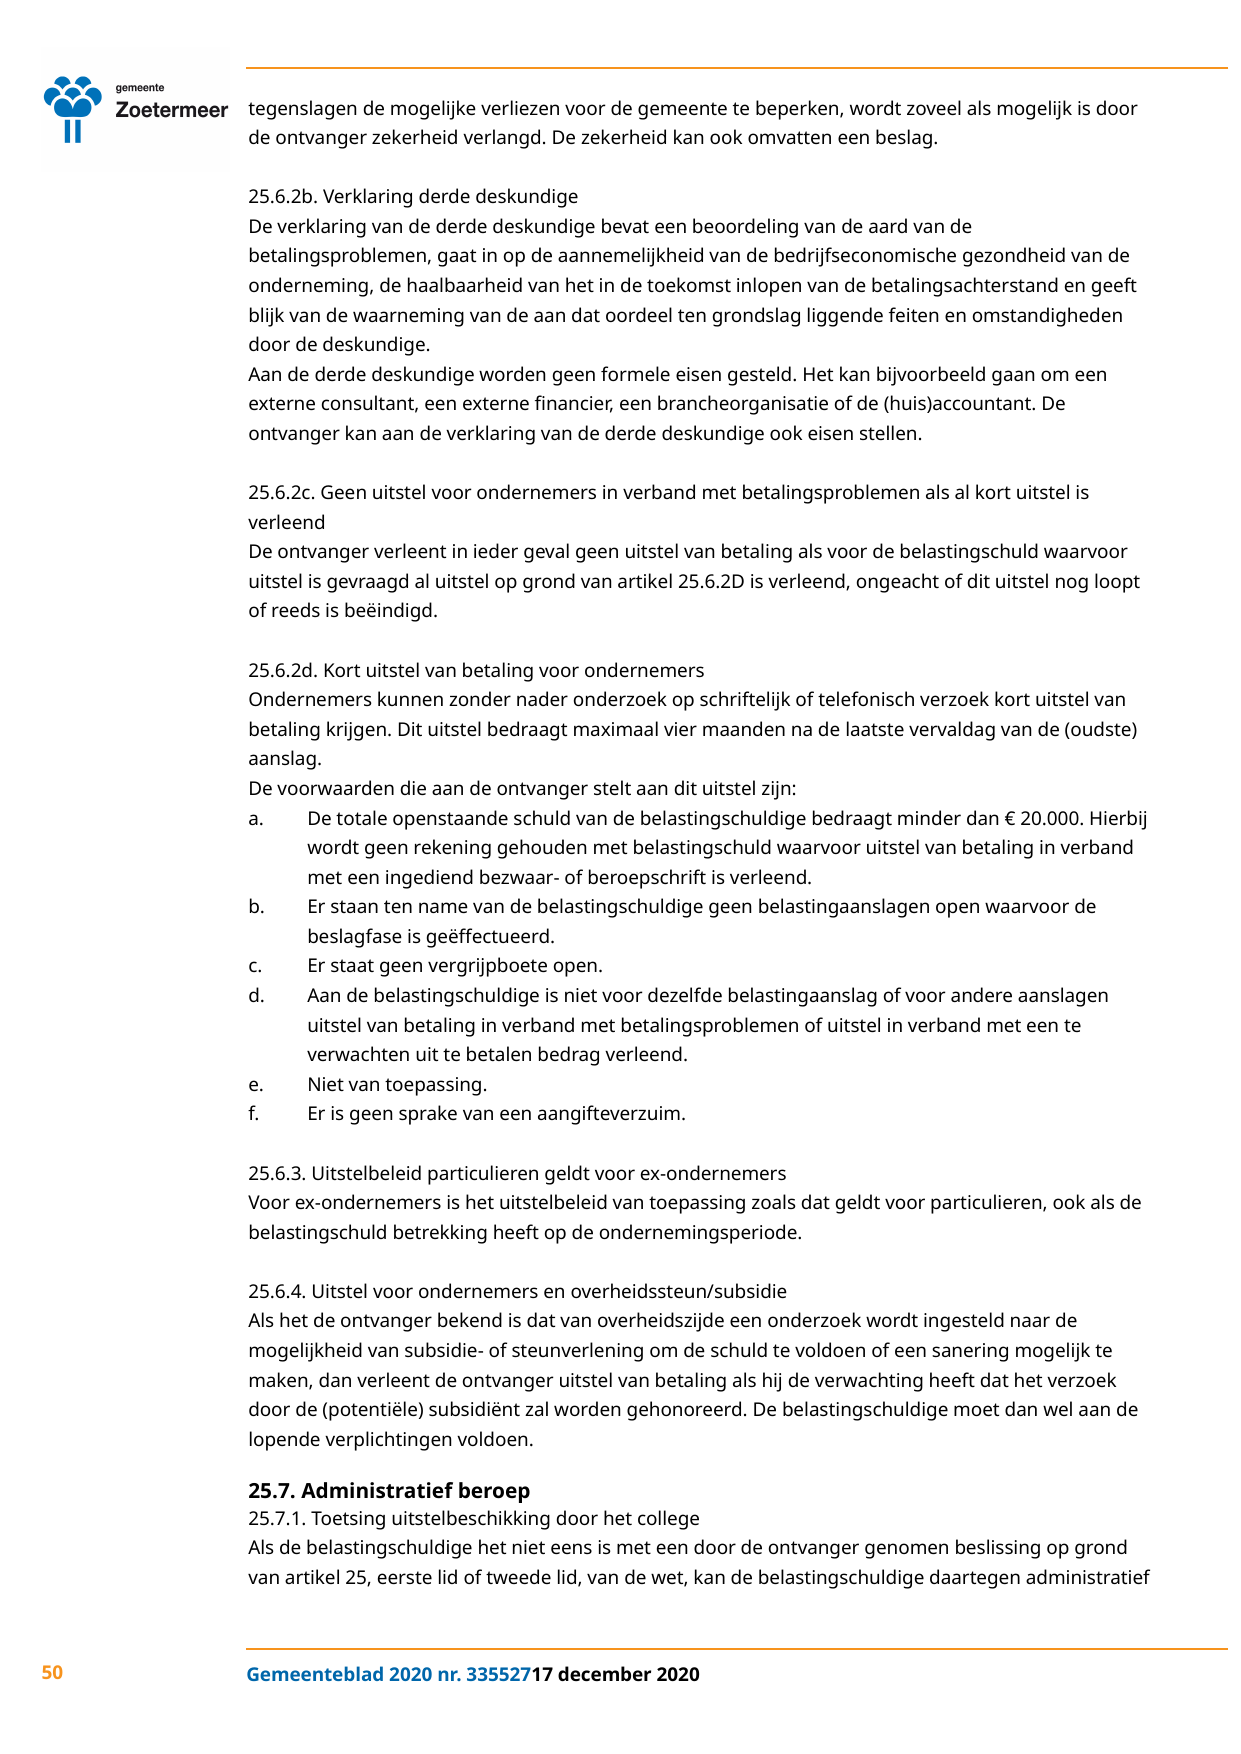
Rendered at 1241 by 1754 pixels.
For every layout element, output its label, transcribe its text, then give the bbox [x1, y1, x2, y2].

text 25.7. Administratief beroep [248, 1476, 1152, 1505]
picture [41, 47, 231, 172]
list Er is geen sprake van een aangifteverzuim. [248, 1101, 1152, 1126]
list Niet van toepassing. [248, 1071, 1152, 1097]
text De verklaring van de derde deskundige bevat een beoordeling van de aard van de betalingsproblemen, gaat in op de aannemelijkheid van de bedrijfseconomische gezondheid van de onderneming, de haalbaarheid van het in de toekomst inlopen van de betalingsachterstand en geeft blijk van de waarneming van de aan dat oordeel ten grondslag liggende feiten en omstandigheden door de deskundige. [248, 213, 1152, 357]
list Er staat geen vergrijpboete open. [248, 953, 1152, 978]
text Aan de derde deskundige worden geen formele eisen gesteld. Het kan bijvoorbeeld gaan om een externe consultant, een externe financier, een brancheorganisatie of de (huis)accountant. De ontvanger kan aan de verklaring van de derde deskundige ook eisen stellen. [248, 361, 1152, 446]
text Als de belastingschuldige het niet eens is met een door de ontvanger genomen beslissing op grond van artikel 25, eerste lid of tweede lid, van de wet, kan de belastingschuldige daartegen administratief [248, 1534, 1152, 1590]
text De voorwaarden die aan de ontvanger stelt aan dit uitstel zijn: [248, 775, 1152, 801]
text Voor ex-ondernemers is het uitstelbeleid van toepassing zoals dat geldt voor particulieren, ook als de belastingschuld betrekking heeft op de ondernemingsperiode. [248, 1189, 1152, 1245]
text 25.6.2d. Kort uitstel van betaling voor ondernemers [248, 657, 1152, 683]
list Aan de belastingschuldige is niet voor dezelfde belastingaanslag of voor andere aanslagen uitstel van betaling in verband met betalingsproblemen of uitstel in verband met een te verwachten uit te betalen bedrag verleend. [248, 982, 1152, 1067]
text Ondernemers kunnen zonder nader onderzoek op schriftelijk of telefonisch verzoek kort uitstel van betaling krijgen. Dit uitstel bedraagt maximaal vier maanden na de laatste vervaldag van de (oudste) aanslag. [248, 686, 1152, 771]
text De ontvanger verleent in ieder geval geen uitstel van betaling als voor de belastingschuld waarvoor uitstel is gevraagd al uitstel op grond van artikel 25.6.2D is verleend, ongeacht of dit uitstel nog loopt of reeds is beëindigd. [248, 538, 1152, 623]
text 25.6.2c. Geen uitstel voor ondernemers in verband met betalingsproblemen als al kort uitstel is verleend [248, 479, 1152, 535]
text 25.7.1. Toetsing uitstelbeschikking door het college [248, 1505, 1152, 1531]
text Als het de ontvanger bekend is dat van overheidszijde een onderzoek wordt ingesteld naar de mogelijkheid van subsidie- of steunverlening om de schuld te voldoen of een sanering mogelijk te maken, dan verleent de ontvanger uitstel van betaling als hij de verwachting heeft dat het verzoek door de (potentiële) subsidiënt zal worden gehonoreerd. De belastingschuldige moet dan wel aan de lopende verplichtingen voldoen. [248, 1308, 1152, 1452]
list Er staan ten name van de belastingschuldige geen belastingaanslagen open waarvoor de beslagfase is geëffectueerd. [248, 893, 1152, 949]
text 25.6.3. Uitstelbeleid particulieren geldt voor ex-ondernemers [248, 1160, 1152, 1186]
list De totale openstaande schuld van de belastingschuldige bedraagt minder dan € 20.000. Hierbij wordt geen rekening gehouden met belastingschuld waarvoor uitstel van betaling in verband met een ingediend bezwaar- of beroepschrift is verleend. [248, 805, 1152, 890]
text 25.6.4. Uitstel voor ondernemers en overheidssteun/subsidie [248, 1278, 1152, 1304]
text tegenslagen de mogelijke verliezen voor de gemeente te beperken, wordt zoveel als mogelijk is door de ontvanger zekerheid verlangd. De zekerheid kan ook omvatten een beslag. [248, 95, 1152, 150]
text 25.6.2b. Verklaring derde deskundige [248, 183, 1152, 209]
